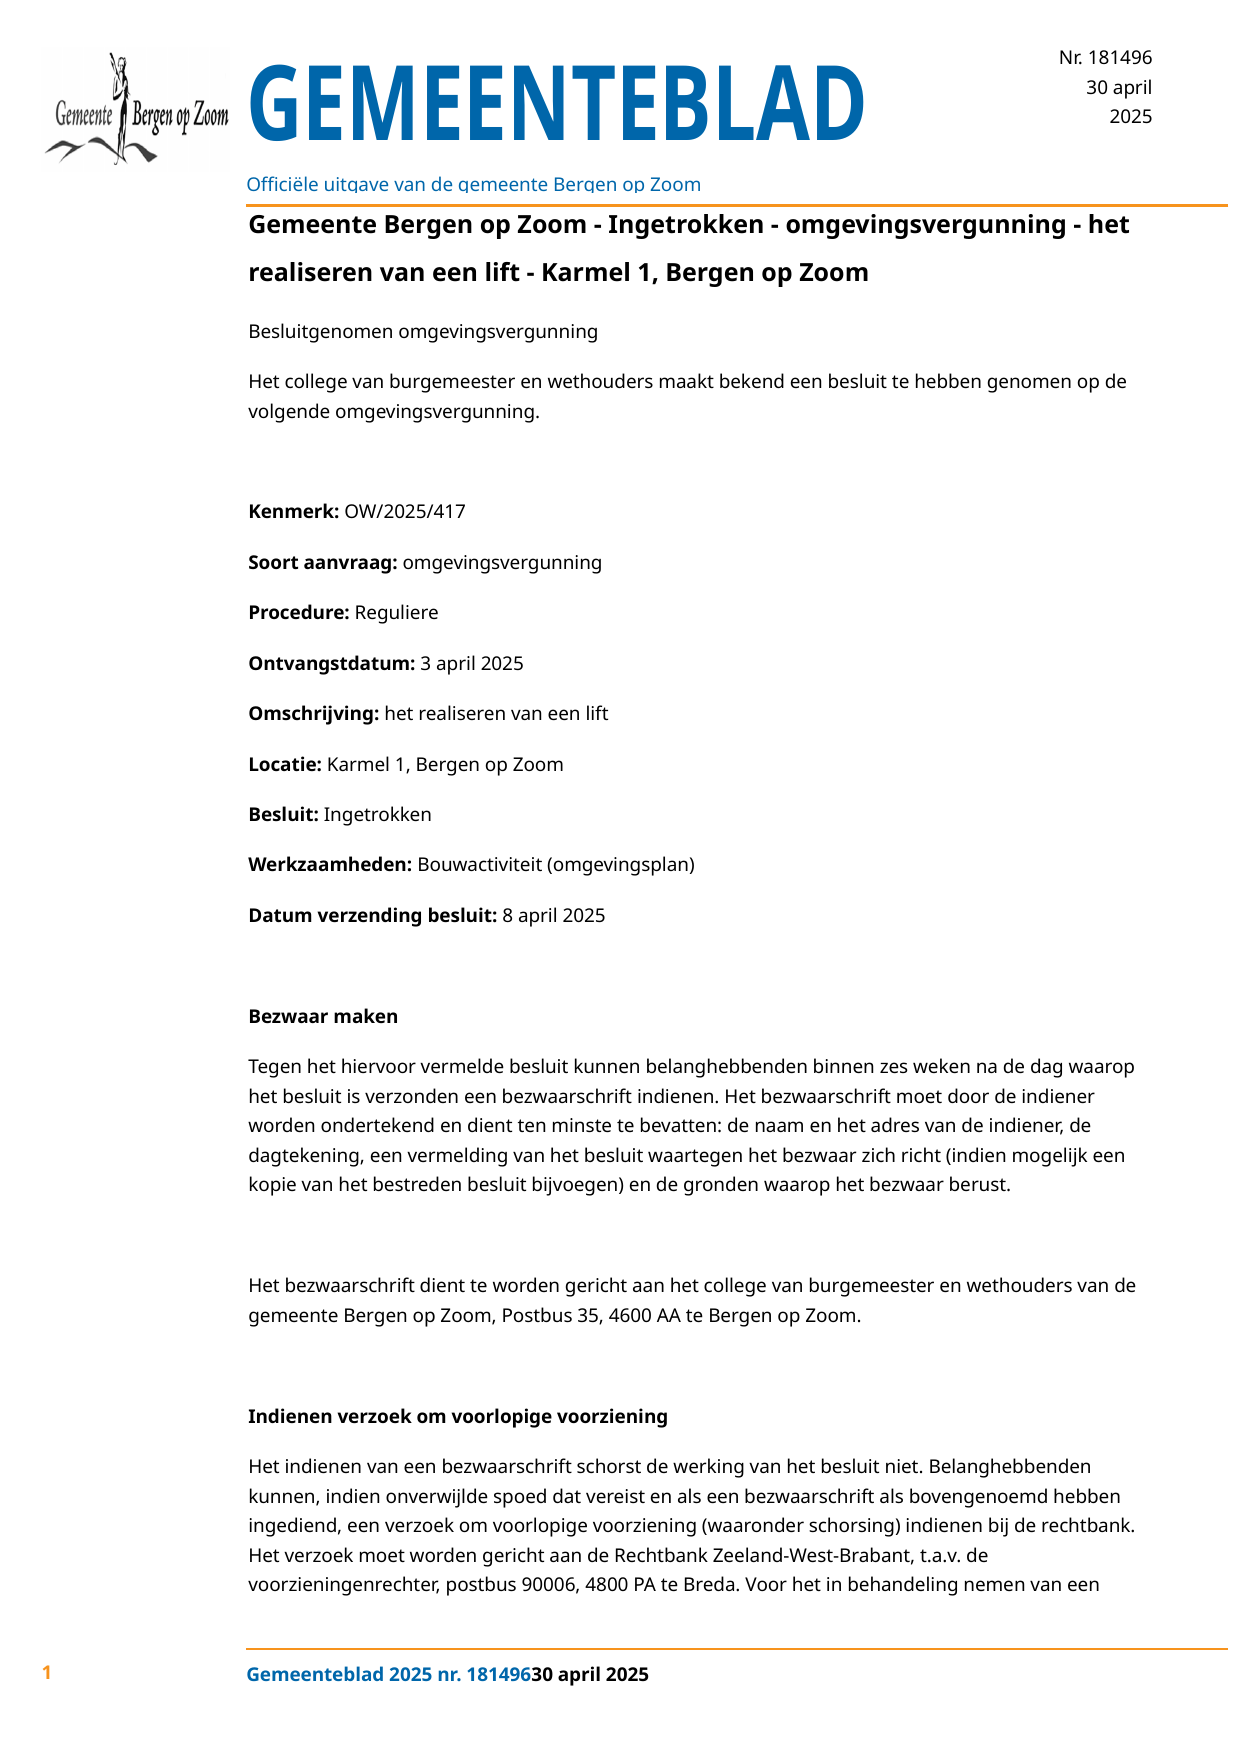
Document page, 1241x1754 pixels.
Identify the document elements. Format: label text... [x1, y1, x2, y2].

text Ontvangstdatum: 3 april 2025 [248, 650, 1152, 676]
text Tegen het hiervoor vermelde besluit kunnen belanghebbenden binnen zes weken na de dag waarop het besluit is verzonden een bezwaarschrift indienen. Het bezwaarschrift moet door de indiener worden ondertekend en dient ten minste te bevatten: de naam en het adres van de indiener, de dagtekening, een vermelding van het besluit waartegen het bezwaar zich richt (indien mogelijk een kopie van het bestreden besluit bijvoegen) en de gronden waarop het bezwaar berust. [248, 1053, 1152, 1197]
text Soort aanvraag: omgevingsvergunning [248, 549, 1152, 575]
text Omschrijving: het realiseren van een lift [248, 700, 1152, 726]
text Het bezwaarschrift dient te worden gericht aan het college van burgemeester en wethouders van de gemeente Bergen op Zoom, Postbus 35, 4600 AA te Bergen op Zoom. [248, 1272, 1152, 1328]
text Het college van burgemeester en wethouders maakt bekend een besluit te hebben genomen op de volgende omgevingsvergunning. [248, 368, 1152, 424]
picture [41, 47, 231, 172]
text Besluit: Ingetrokken [248, 801, 1152, 827]
text Datum verzending besluit: 8 april 2025 [248, 902, 1152, 928]
text Kenmerk: OW/2025/417 [248, 499, 1152, 524]
text Werkzaamheden: Bouwactiviteit (omgevingsplan) [248, 852, 1152, 877]
text Locatie: Karmel 1, Bergen op Zoom [248, 751, 1152, 777]
text Gemeente Bergen op Zoom - Ingetrokken - omgevingsvergunning - het realiseren van een lift - Karmel 1, Bergen op Zoom [248, 207, 1152, 288]
text Besluitgenomen omgevingsvergunning [248, 318, 1152, 344]
text Indienen verzoek om voorlopige voorziening [248, 1403, 1152, 1429]
text Bezwaar maken [248, 1003, 1152, 1029]
text Het indienen van een bezwaarschrift schorst de werking van het besluit niet. Belanghebbenden kunnen, indien onverwijlde spoed dat vereist en als een bezwaarschrift als bovengenoemd hebben ingediend, een verzoek om voorlopige voorziening (waaronder schorsing) indienen bij de rechtbank. Het verzoek moet worden gericht aan de Rechtbank Zeeland-West-Brabant, t.a.v. de voorzieningenrechter, postbus 90006, 4800 PA te Breda. Voor het in behandeling nemen van een [248, 1453, 1152, 1597]
text Procedure: Reguliere [248, 599, 1152, 625]
